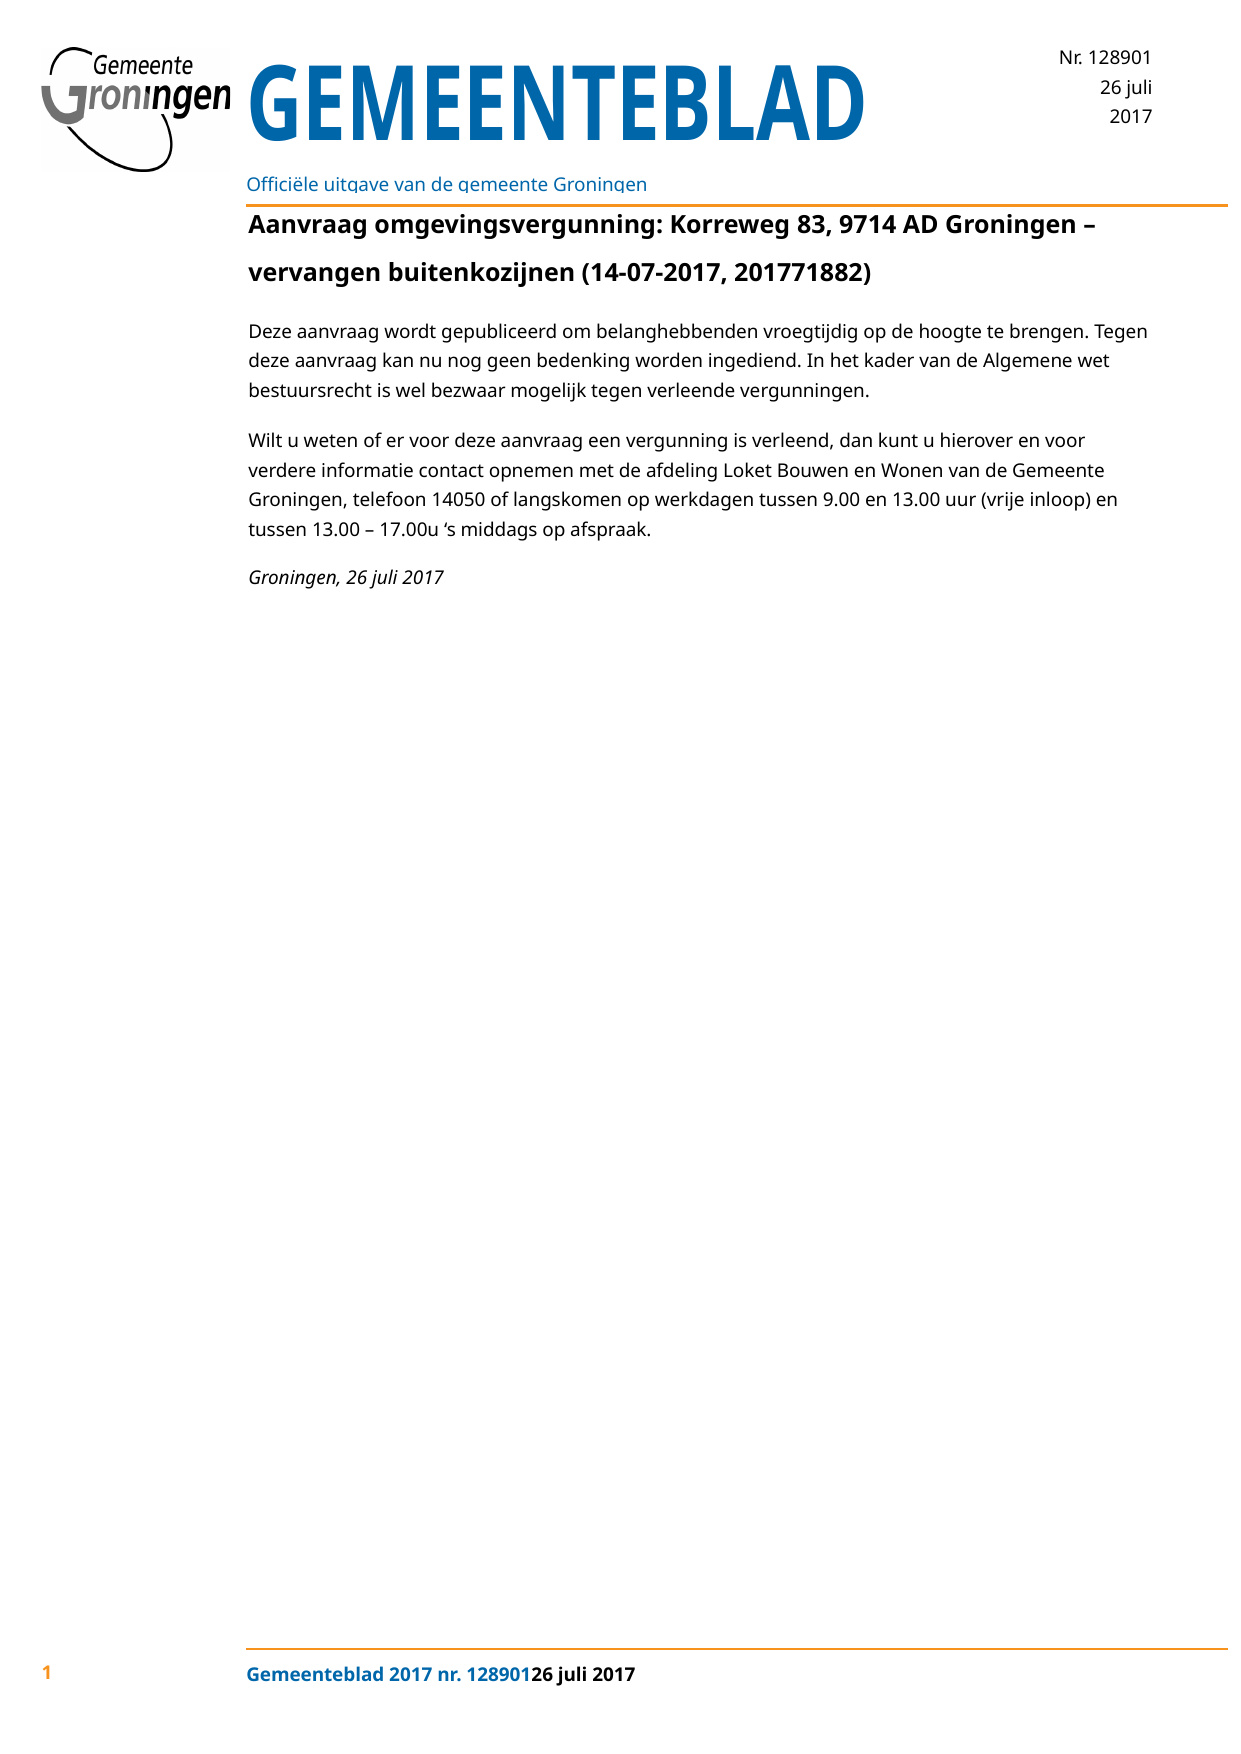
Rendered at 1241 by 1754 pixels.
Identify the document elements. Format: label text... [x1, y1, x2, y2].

text Deze aanvraag wordt gepubliceerd om belanghebbenden vroegtijdig op de hoogte te brengen. Tegen deze aanvraag kan nu nog geen bedenking worden ingediend. In het kader van de Algemene wet bestuursrecht is wel bezwaar mogelijk tegen verleende vergunningen. [248, 318, 1152, 403]
text Groningen, 26 juli 2017 [248, 564, 1152, 590]
text Aanvraag omgevingsvergunning: Korreweg 83, 9714 AD Groningen – vervangen buitenkozijnen (14-07-2017, 201771882) [248, 207, 1152, 288]
text Wilt u weten of er voor deze aanvraag een vergunning is verleend, dan kunt u hierover en voor verdere informatie contact opnemen met de afdeling Loket Bouwen en Wonen van de Gemeente Groningen, telefoon 14050 of langskomen op werkdagen tussen 9.00 en 13.00 uur (vrije inloop) en tussen 13.00 – 17.00u ‘s middags op afspraak. [248, 427, 1152, 542]
picture [41, 47, 231, 172]
